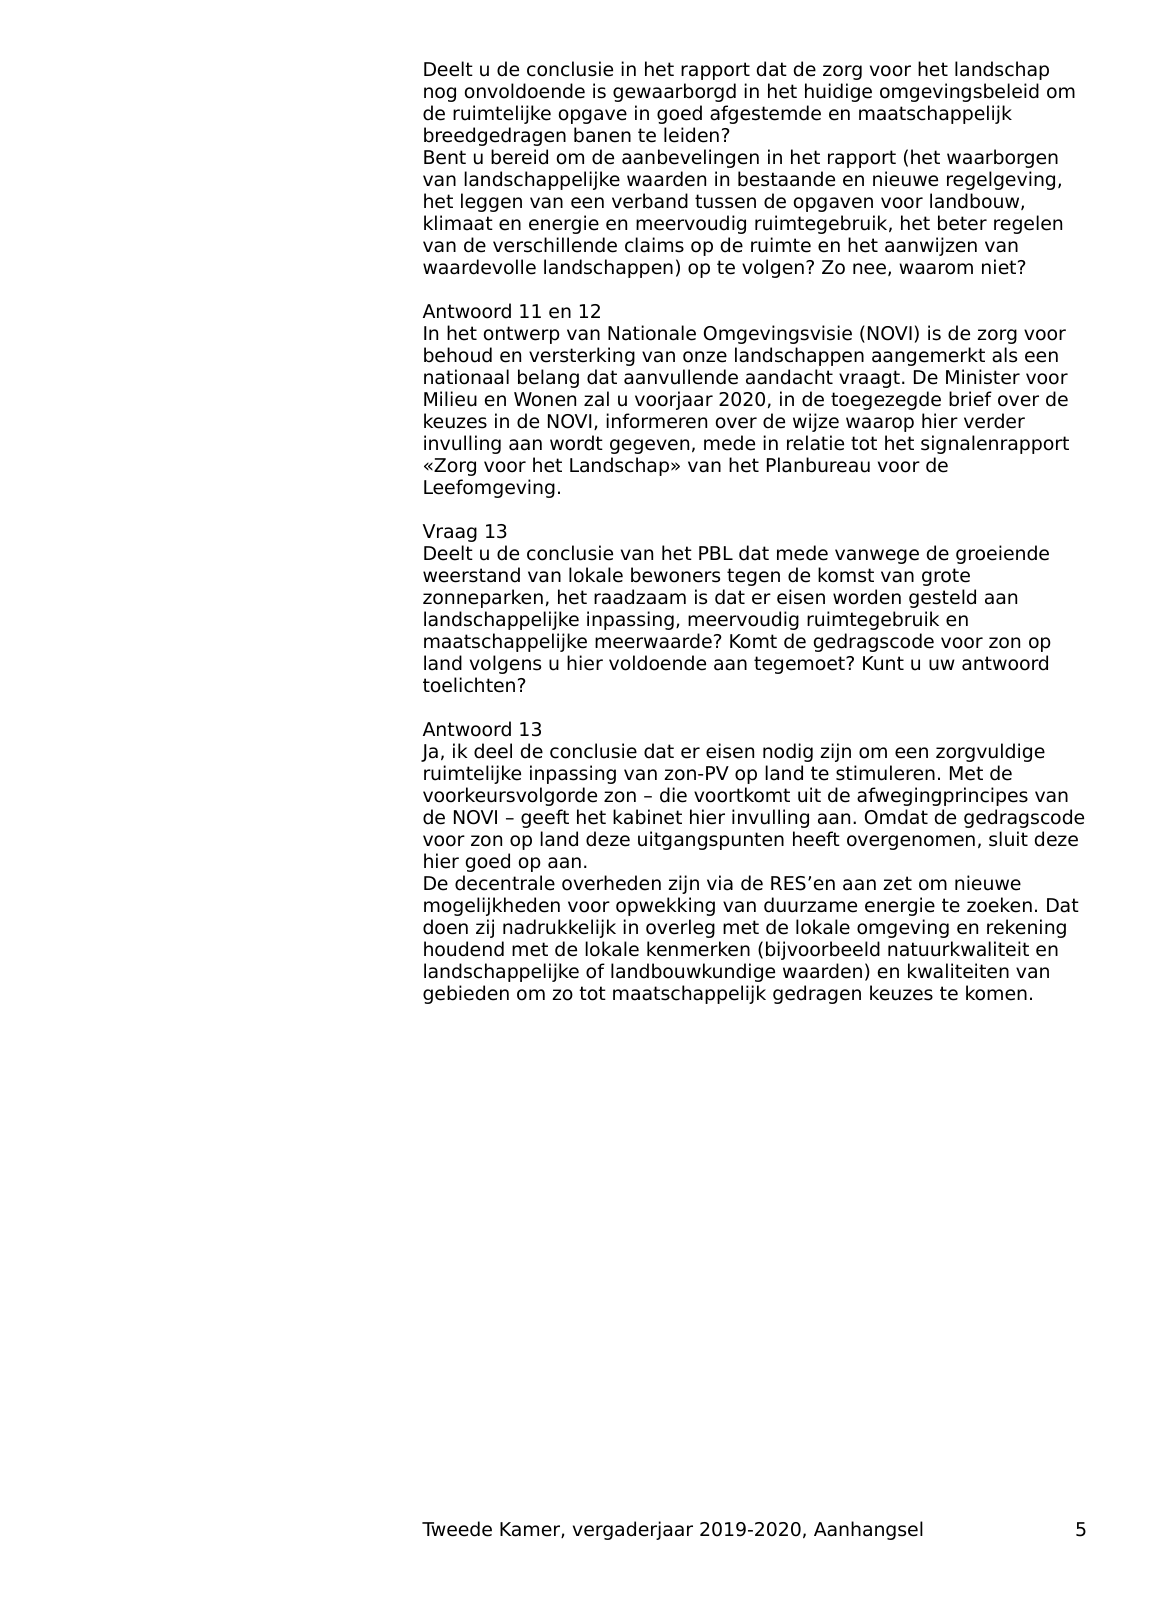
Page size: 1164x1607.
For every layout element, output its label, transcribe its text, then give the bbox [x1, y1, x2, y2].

text De decentrale overheden zijn via de RES’en aan zet om nieuwe mogelijkheden voor opwekking van duurzame energie te zoeken. Dat doen zij nadrukkelijk in overleg met de lokale omgeving en rekening houdend met de lokale kenmerken (bijvoorbeeld natuurkwaliteit en landschappelijke of landbouwkundige waarden) en kwaliteiten van gebieden om zo tot maatschappelijk gedragen keuzes te komen. [422, 873, 1087, 1005]
text Deelt u de conclusie van het PBL dat mede vanwege de groeiende weerstand van lokale bewoners tegen de komst van grote zonneparken, het raadzaam is dat er eisen worden gesteld aan landschappelijke inpassing, meervoudig ruimtegebruik en maatschappelijke meerwaarde? Komt de gedragscode voor zon op land volgens u hier voldoende aan tegemoet? Kunt u uw antwoord toelichten? [422, 543, 1087, 697]
text Antwoord 11 en 12 [422, 301, 1087, 323]
text Vraag 13 [422, 521, 1087, 543]
text Deelt u de conclusie in het rapport dat de zorg voor het landschap nog onvoldoende is gewaarborgd in het huidige omgevingsbeleid om de ruimtelijke opgave in goed afgestemde en maatschappelijk breedgedragen banen te leiden? [422, 59, 1087, 147]
text Ja, ik deel de conclusie dat er eisen nodig zijn om een zorgvuldige ruimtelijke inpassing van zon-PV op land te stimuleren. Met de voorkeursvolgorde zon – die voortkomt uit de afwegingprincipes van de NOVI – geeft het kabinet hier invulling aan. Omdat de gedragscode voor zon op land deze uitgangspunten heeft overgenomen, sluit deze hier goed op aan. [422, 741, 1087, 873]
text In het ontwerp van Nationale Omgevingsvisie (NOVI) is de zorg voor behoud en versterking van onze landschappen aangemerkt als een nationaal belang dat aanvullende aandacht vraagt. De Minister voor Milieu en Wonen zal u voorjaar 2020, in de toegezegde brief over de keuzes in de NOVI, informeren over de wijze waarop hier verder invulling aan wordt gegeven, mede in relatie tot het signalenrapport «Zorg voor het Landschap» van het Planbureau voor de Leefomgeving. [422, 323, 1087, 499]
text Antwoord 13 [422, 719, 1087, 741]
text Bent u bereid om de aanbevelingen in het rapport (het waarborgen van landschappelijke waarden in bestaande en nieuwe regelgeving, het leggen van een verband tussen de opgaven voor landbouw, klimaat en energie en meervoudig ruimtegebruik, het beter regelen van de verschillende claims op de ruimte en het aanwijzen van waardevolle landschappen) op te volgen? Zo nee, waarom niet? [422, 147, 1087, 279]
